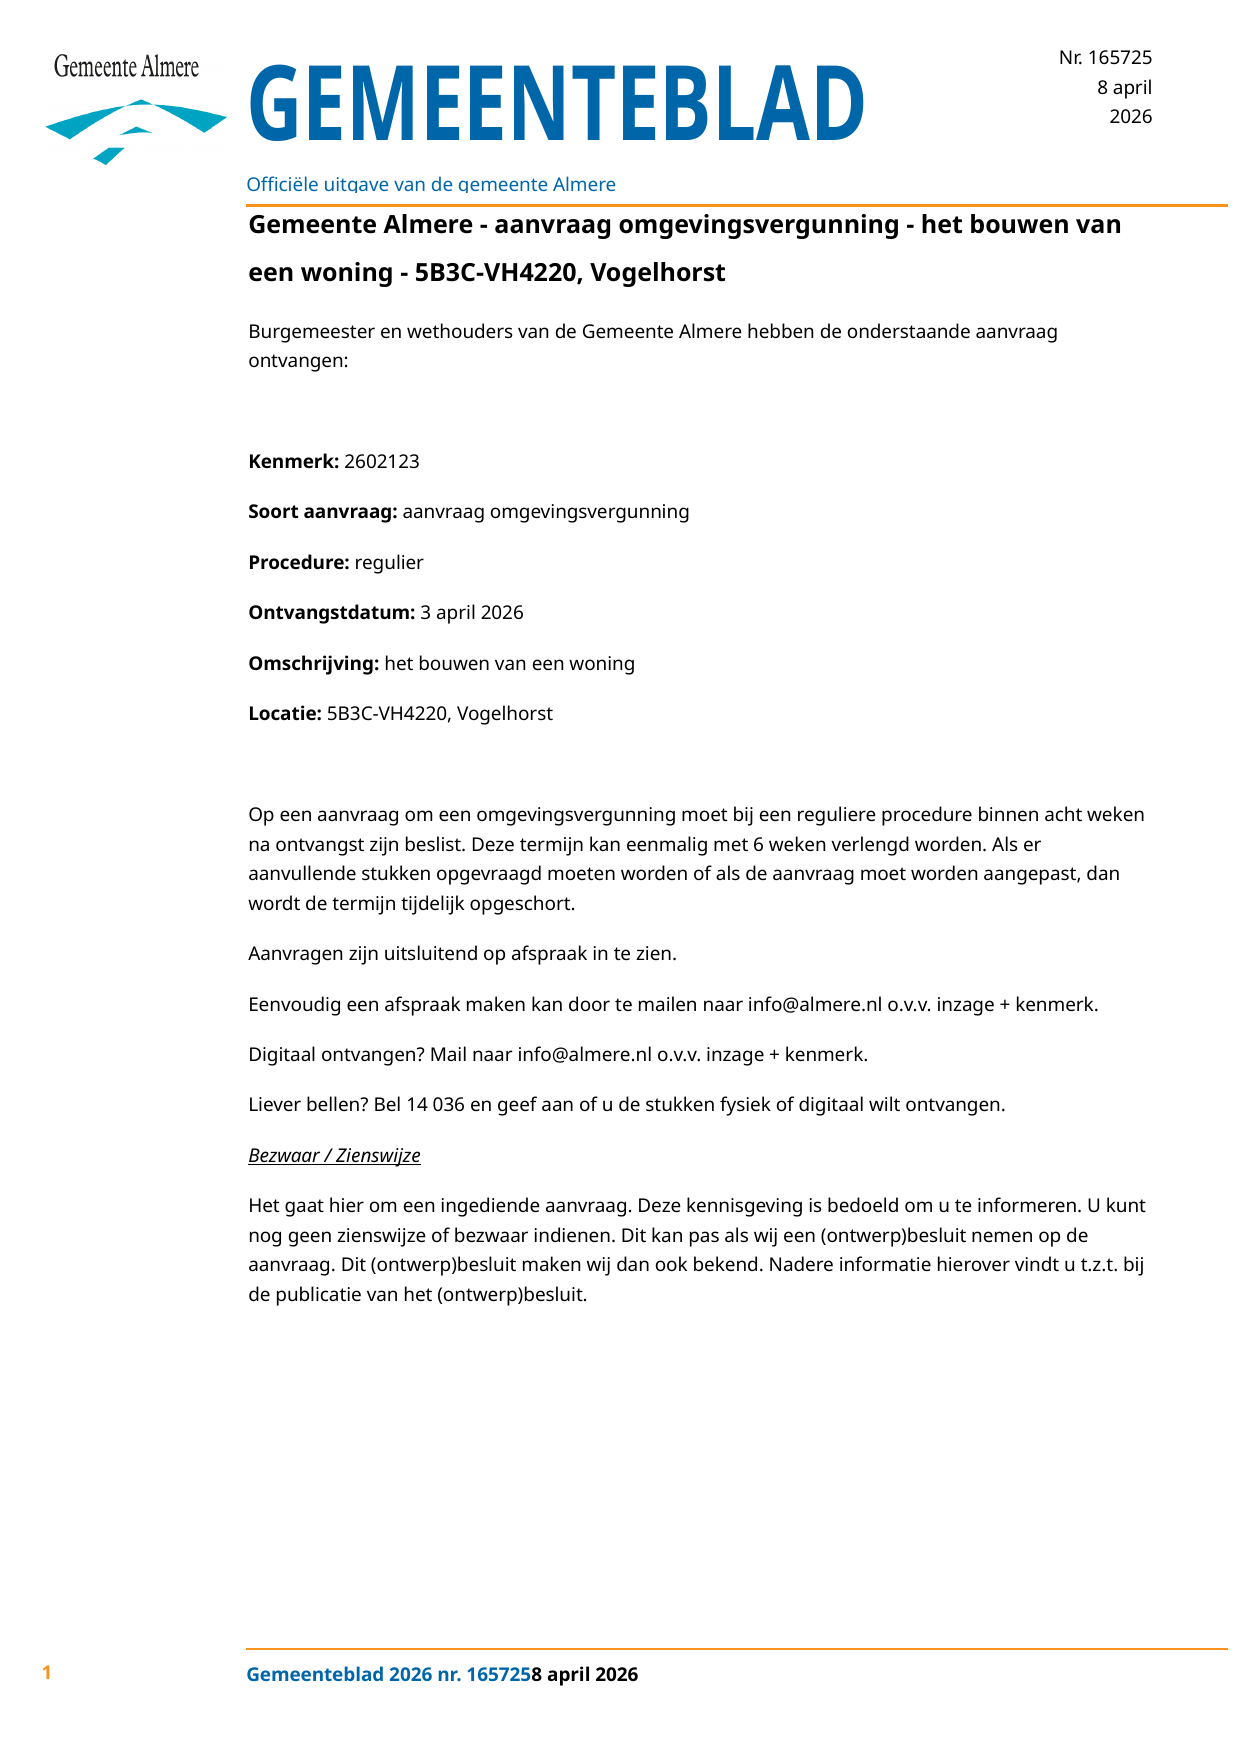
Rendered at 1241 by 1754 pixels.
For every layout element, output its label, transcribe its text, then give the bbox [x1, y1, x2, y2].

text Liever bellen? Bel 14 036 en geef aan of u de stukken fysiek of digitaal wilt ontvangen. [248, 1092, 1152, 1117]
text Gemeente Almere - aanvraag omgevingsvergunning - het bouwen van een woning - 5B3C-VH4220, Vogelhorst [248, 207, 1152, 288]
text Aanvragen zijn uitsluitend op afspraak in te zien. [248, 940, 1152, 966]
text Het gaat hier om een ingediende aanvraag. Deze kennisgeving is bedoeld om u te informeren. U kunt nog geen zienswijze of bezwaar indienen. Dit kan pas als wij een (ontwerp)besluit nemen op de aanvraag. Dit (ontwerp)besluit maken wij dan ook bekend. Nadere informatie hierover vindt u t.z.t. bij de publicatie van het (ontwerp)besluit. [248, 1192, 1152, 1307]
text Ontvangstdatum: 3 april 2026 [248, 599, 1152, 625]
text Kenmerk: 2602123 [248, 448, 1152, 474]
text Locatie: 5B3C-VH4220, Vogelhorst [248, 700, 1152, 726]
text Procedure: regulier [248, 549, 1152, 575]
text Op een aanvraag om een omgevingsvergunning moet bij een reguliere procedure binnen acht weken na ontvangst zijn beslist. Deze termijn kan eenmalig met 6 weken verlengd worden. Als er aanvullende stukken opgevraagd moeten worden of als de aanvraag moet worden aangepast, dan wordt de termijn tijdelijk opgeschort. [248, 801, 1152, 916]
text Bezwaar / Zienswijze [248, 1142, 1152, 1168]
text Omschrijving: het bouwen van een woning [248, 650, 1152, 676]
text Soort aanvraag: aanvraag omgevingsvergunning [248, 499, 1152, 524]
text Eenvoudig een afspraak maken kan door te mailen naar info@almere.nl o.v.v. inzage + kenmerk. [248, 991, 1152, 1017]
text Burgemeester en wethouders van de Gemeente Almere hebben de onderstaande aanvraag ontvangen: [248, 318, 1152, 373]
text Digitaal ontvangen? Mail naar info@almere.nl o.v.v. inzage + kenmerk. [248, 1041, 1152, 1067]
picture [41, 47, 231, 172]
